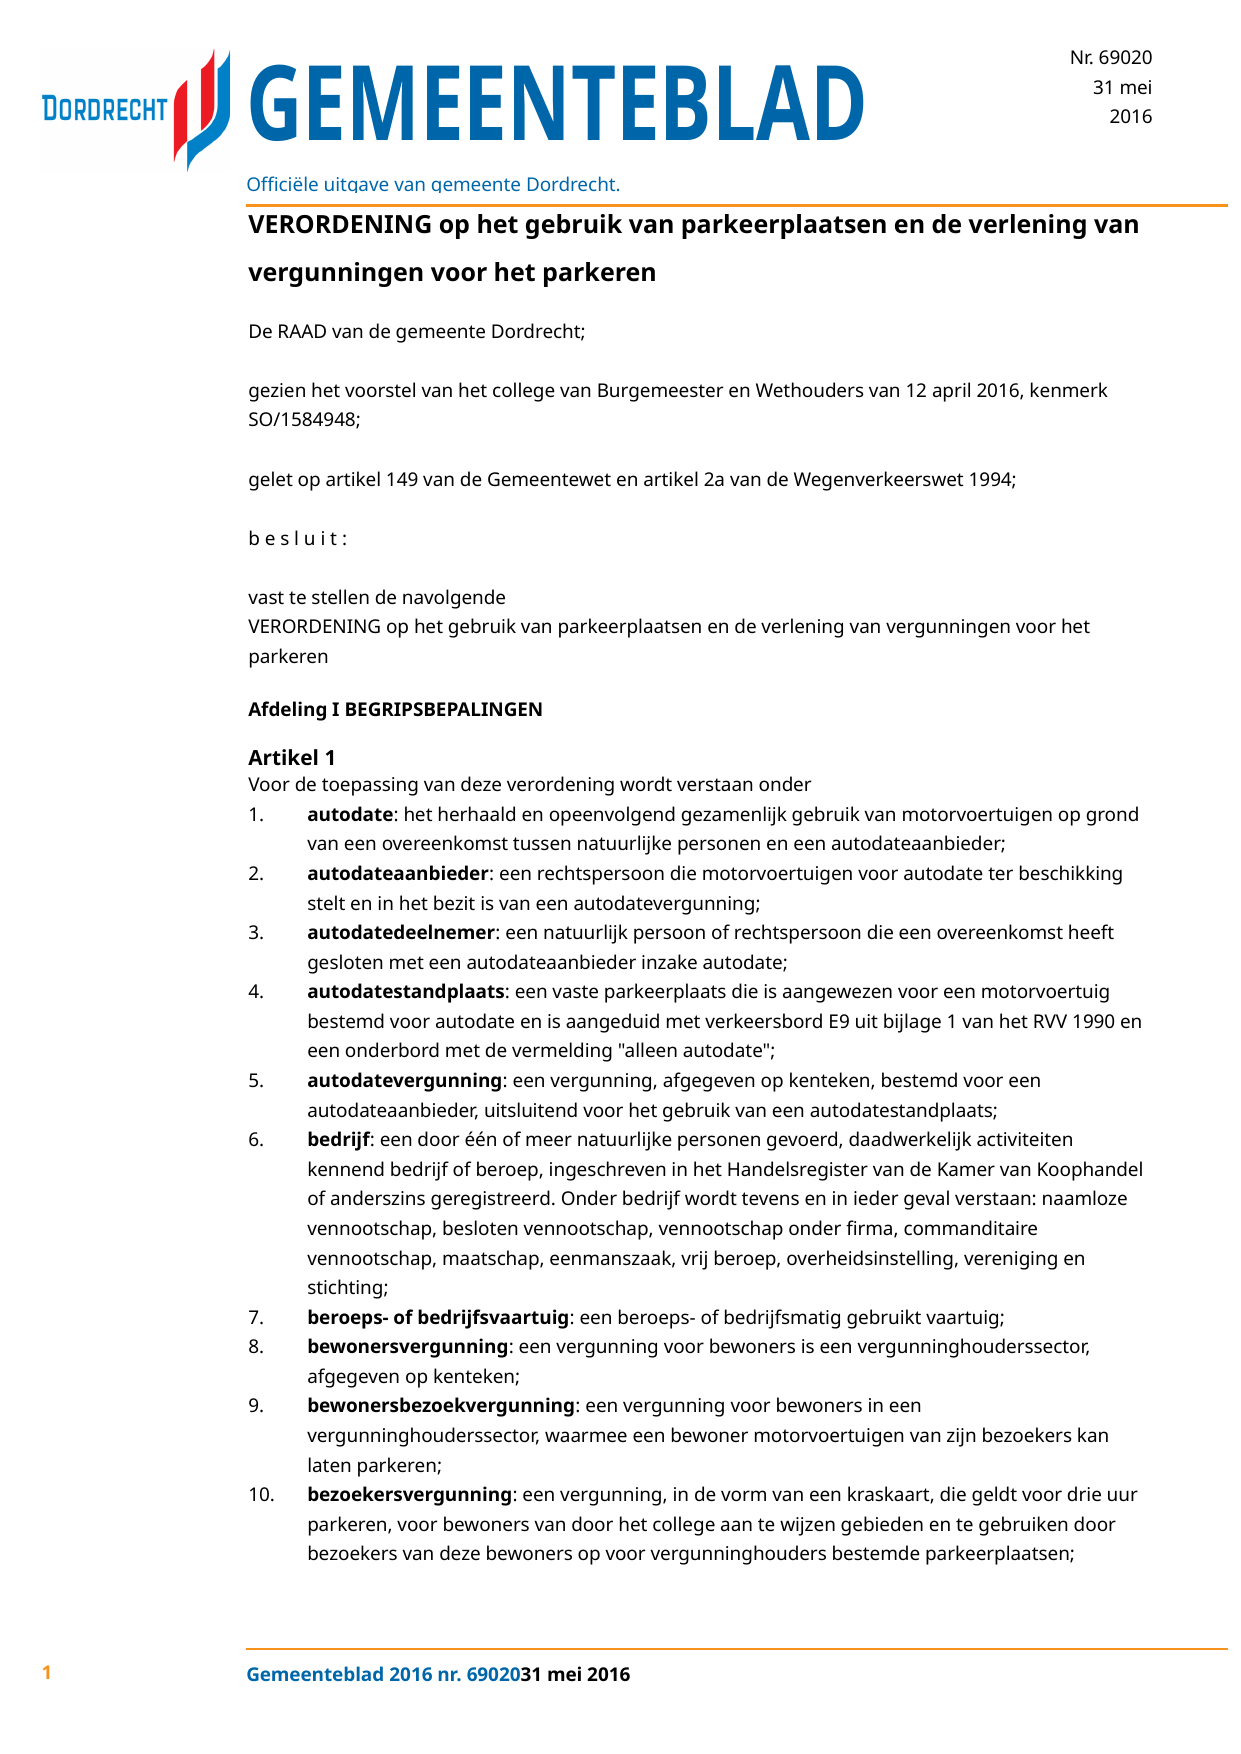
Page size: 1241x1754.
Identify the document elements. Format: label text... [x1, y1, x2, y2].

text Artikel 1 [248, 743, 1152, 771]
text gezien het voorstel van het college van Burgemeester en Wethouders van 12 april 2016, kenmerk SO/1584948; [248, 377, 1152, 432]
picture [41, 47, 231, 172]
list bewonersvergunning: een vergunning voor bewoners is een vergunninghouderssector, afgegeven op kenteken; [248, 1333, 1152, 1389]
text b e s l u i t : [248, 525, 1152, 551]
list bezoekersvergunning: een vergunning, in de vorm van een kraskaart, die geldt voor drie uur parkeren, voor bewoners van door het college aan te wijzen gebieden en te gebruiken door bezoekers van deze bewoners op voor vergunninghouders bestemde parkeerplaatsen; [248, 1481, 1152, 1566]
list autodatestandplaats: een vaste parkeerplaats die is aangewezen voor een motorvoertuig bestemd voor autodate en is aangeduid met verkeersbord E9 uit bijlage 1 van het RVV 1990 en een onderbord met de vermelding "alleen autodate"; [248, 978, 1152, 1063]
list autodatevergunning: een vergunning, afgegeven op kenteken, bestemd voor een autodateaanbieder, uitsluitend voor het gebruik van een autodatestandplaats; [248, 1067, 1152, 1123]
list beroeps- of bedrijfsvaartuig: een beroeps- of bedrijfsmatig gebruikt vaartuig; [248, 1304, 1152, 1330]
text Afdeling I BEGRIPSBEPALINGEN [248, 694, 1152, 722]
text VERORDENING op het gebruik van parkeerplaatsen en de verlening van vergunningen voor het parkeren [248, 614, 1152, 669]
list autodatedeelnemer: een natuurlijk persoon of rechtspersoon die een overeenkomst heeft gesloten met een autodateaanbieder inzake autodate; [248, 919, 1152, 975]
text De RAAD van de gemeente Dordrecht; [248, 318, 1152, 344]
list autodateaanbieder: een rechtspersoon die motorvoertuigen voor autodate ter beschikking stelt en in het bezit is van een autodatevergunning; [248, 860, 1152, 916]
text VERORDENING op het gebruik van parkeerplaatsen en de verlening van vergunningen voor het parkeren [248, 207, 1152, 288]
list bedrijf: een door één of meer natuurlijke personen gevoerd, daadwerkelijk activiteiten kennend bedrijf of beroep, ingeschreven in het Handelsregister van de Kamer van Koophandel of anderszins geregistreerd. Onder bedrijf wordt tevens en in ieder geval verstaan: naamloze vennootschap, besloten vennootschap, vennootschap onder firma, commanditaire vennootschap, maatschap, eenmanszaak, vrij beroep, overheidsinstelling, vereniging en stichting; [248, 1126, 1152, 1300]
text vast te stellen de navolgende [248, 584, 1152, 610]
list bewonersbezoekvergunning: een vergunning voor bewoners in een vergunninghouderssector, waarmee een bewoner motorvoertuigen van zijn bezoekers kan laten parkeren; [248, 1393, 1152, 1478]
list autodate: het herhaald en opeenvolgend gezamenlijk gebruik van motorvoertuigen op grond van een overeenkomst tussen natuurlijke personen en een autodateaanbieder; [248, 801, 1152, 856]
text Voor de toepassing van deze verordening wordt verstaan onder [248, 771, 1152, 797]
text gelet op artikel 149 van de Gemeentewet en artikel 2a van de Wegenverkeerswet 1994; [248, 466, 1152, 492]
